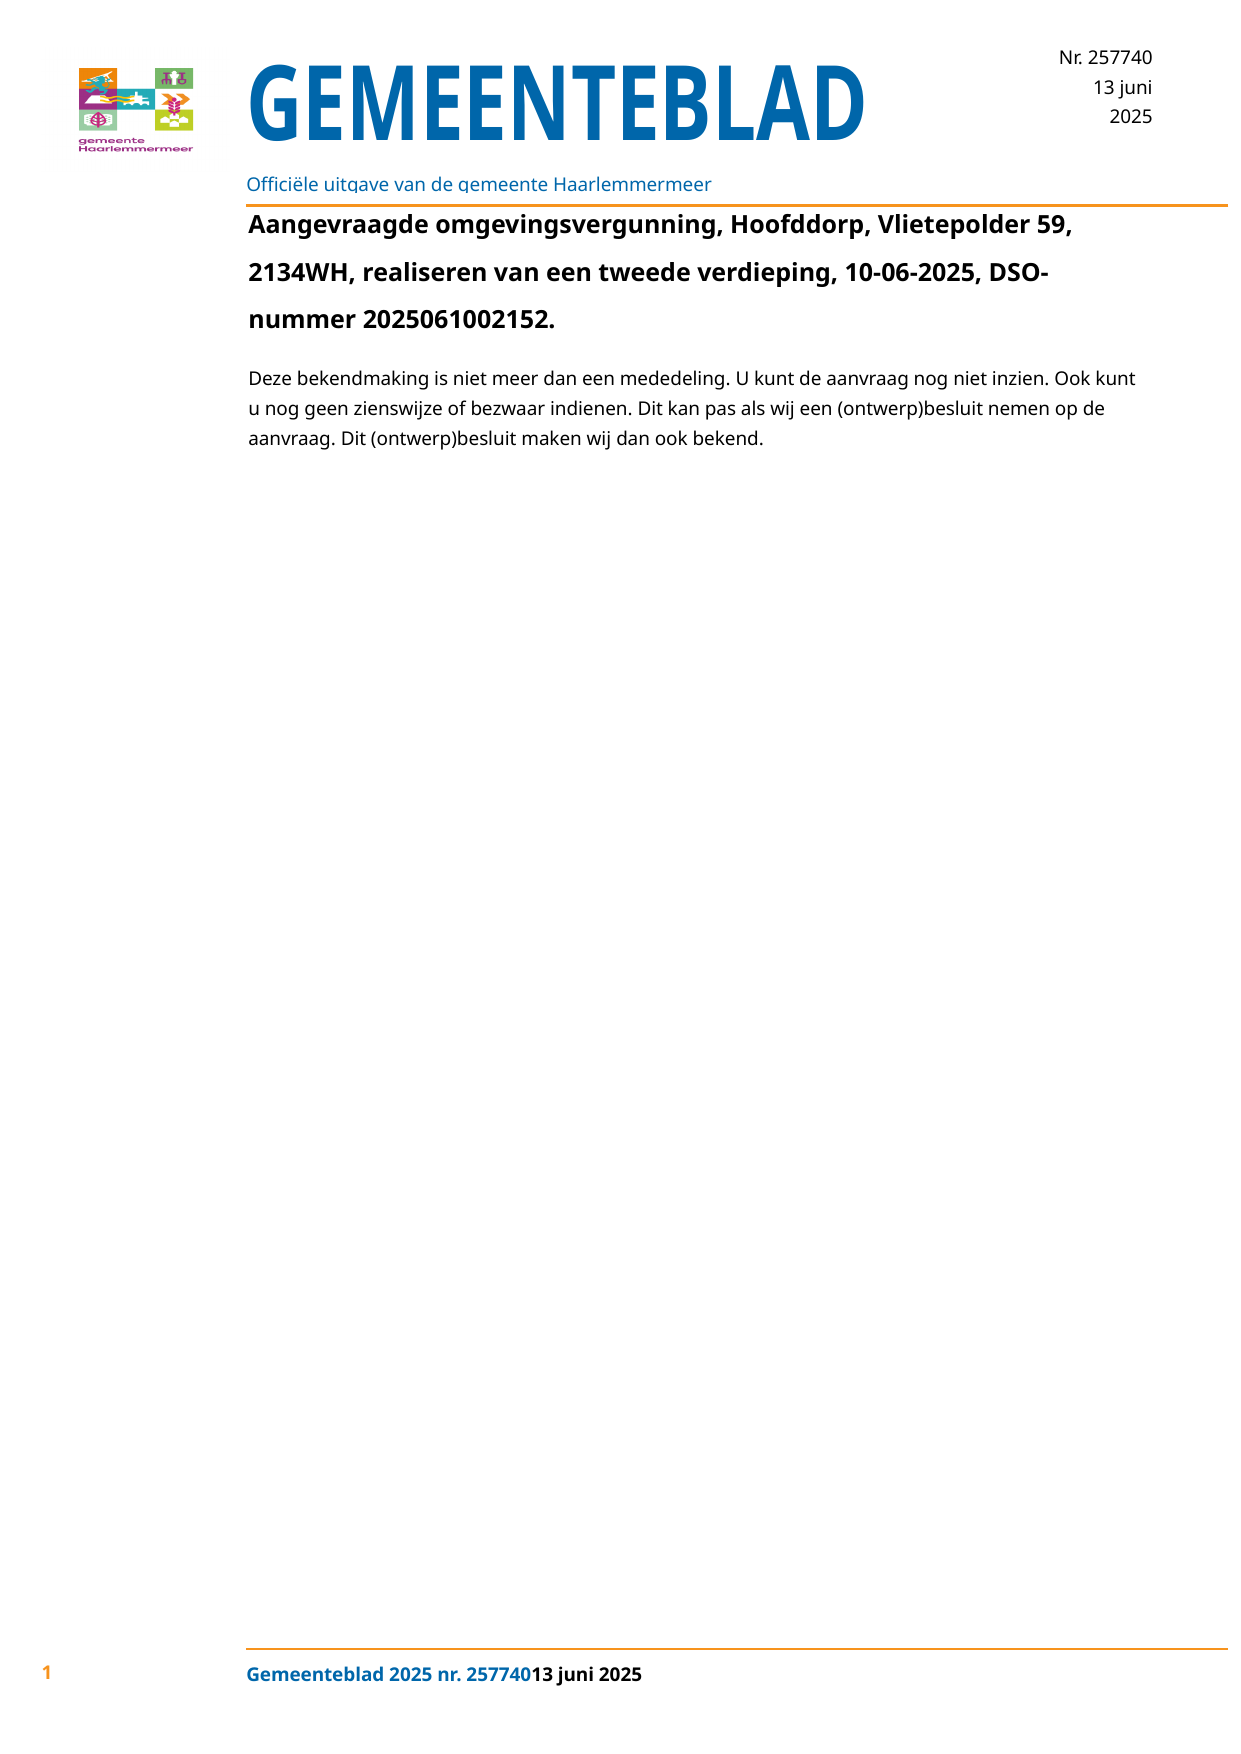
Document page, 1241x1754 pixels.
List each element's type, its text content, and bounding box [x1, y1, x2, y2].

picture [41, 47, 231, 172]
text Deze bekendmaking is niet meer dan een mededeling. U kunt de aanvraag nog niet inzien. Ook kunt u nog geen zienswijze of bezwaar indienen. Dit kan pas als wij een (ontwerp)besluit nemen op de aanvraag. Dit (ontwerp)besluit maken wij dan ook bekend. [248, 366, 1152, 450]
text Aangevraagde omgevingsvergunning, Hoofddorp, Vlietepolder 59, 2134WH, realiseren van een tweede verdieping, 10-06-2025, DSO-nummer 2025061002152. [248, 207, 1152, 336]
